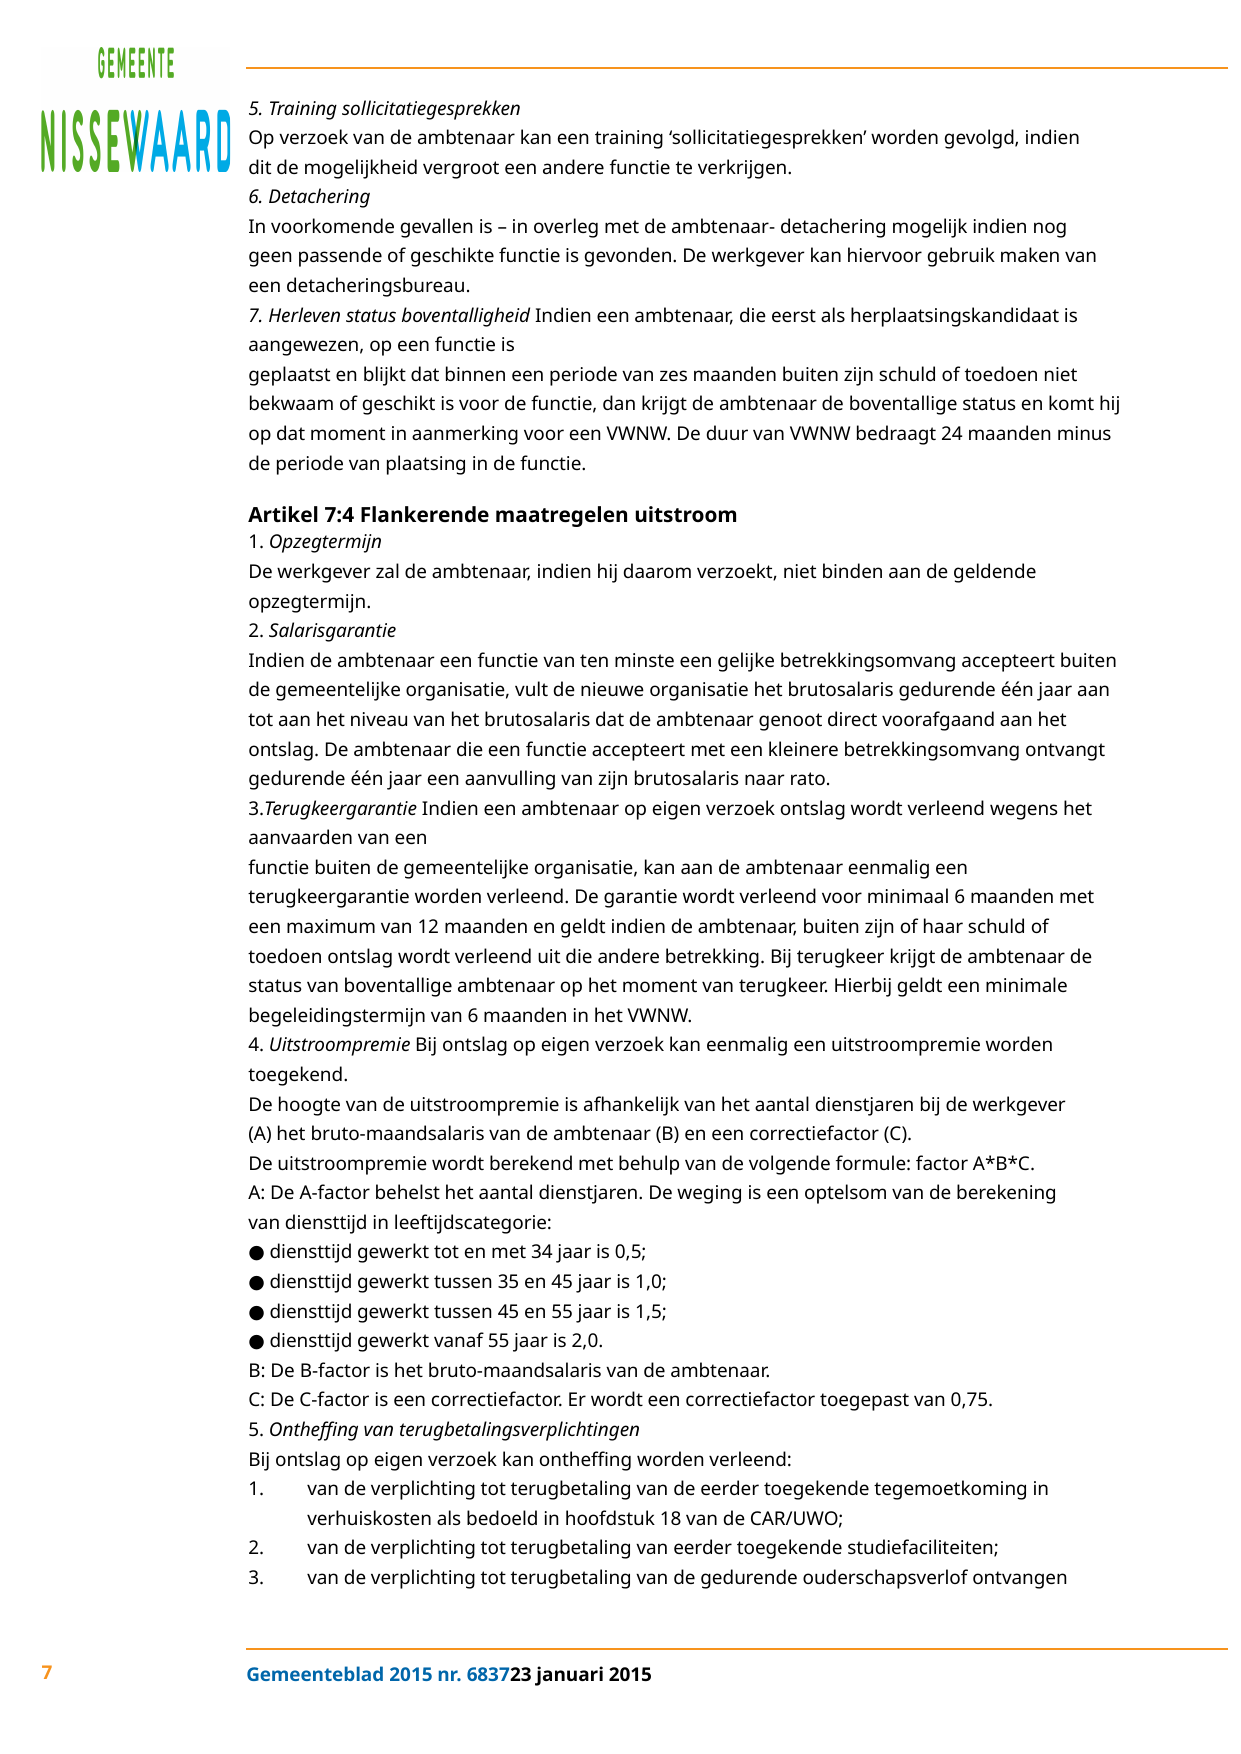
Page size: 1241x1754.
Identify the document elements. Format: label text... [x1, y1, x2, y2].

text A: De A-factor behelst het aantal dienstjaren. De weging is een optelsom van de berekening [248, 1179, 1152, 1205]
text In voorkomende gevallen is – in overleg met de ambtenaar- detachering mogelijk indien nog [248, 213, 1152, 239]
text 3.Terugkeergarantie Indien een ambtenaar op eigen verzoek ontslag wordt verleend wegens het aanvaarden van een [248, 795, 1152, 850]
picture [200, 151, 206, 172]
text geplaatst en blijkt dat binnen een periode van zes maanden buiten zijn schuld of toedoen niet [248, 361, 1152, 387]
text de gemeentelijke organisatie, vult de nieuwe organisatie het brutosalaris gedurende één jaar aan [248, 677, 1152, 702]
picture [222, 122, 227, 160]
list van de verplichting tot terugbetaling van de gedurende ouderschapsverlof ontvangen [248, 1564, 1152, 1590]
text geen passende of geschikte functie is gevonden. De werkgever kan hiervoor gebruik maken van [248, 243, 1152, 268]
list van de verplichting tot terugbetaling van de eerder toegekende tegemoetkoming in verhuiskosten als bedoeld in hoofdstuk 18 van de CAR/UWO; [248, 1475, 1152, 1531]
text Op verzoek van de ambtenaar kan een training ‘sollicitatiegesprekken’ worden gevolgd, indien [248, 124, 1152, 150]
text ● diensttijd gewerkt tot en met 34 jaar is 0,5; [248, 1239, 1152, 1264]
text 2. Salarisgarantie [248, 617, 1152, 643]
text ontslag. De ambtenaar die een functie accepteert met een kleinere betrekkingsomvang ontvangt [248, 736, 1152, 761]
picture [154, 157, 165, 172]
text dit de mogelijkheid vergroot een andere functie te verkrijgen. [248, 154, 1152, 180]
list van de verplichting tot terugbetaling van eerder toegekende studiefaciliteiten; [248, 1534, 1152, 1560]
text functie buiten de gemeentelijke organisatie, kan aan de ambtenaar eenmalig een [248, 854, 1152, 880]
text begeleidingstermijn van 6 maanden in het VWNW. [248, 1002, 1152, 1028]
text gedurende één jaar een aanvulling van zijn brutosalaris naar rato. [248, 765, 1152, 791]
text op dat moment in aanmerking voor een VWNW. De duur van VWNW bedraagt 24 maanden minus [248, 420, 1152, 446]
text 5. Ontheffing van terugbetalingsverplichtingen [248, 1416, 1152, 1442]
text 6. Detachering [248, 183, 1152, 209]
text tot aan het niveau van het brutosalaris dat de ambtenaar genoot direct voorafgaand aan het [248, 706, 1152, 732]
text een maximum van 12 maanden en geldt indien de ambtenaar, buiten zijn of haar schuld of [248, 913, 1152, 939]
text terugkeergarantie worden verleend. De garantie wordt verleend voor minimaal 6 maanden met [248, 884, 1152, 909]
text een detacheringsbureau. [248, 272, 1152, 298]
text ● diensttijd gewerkt tussen 45 en 55 jaar is 1,5; [248, 1298, 1152, 1323]
text ● diensttijd gewerkt tussen 35 en 45 jaar is 1,0; [248, 1268, 1152, 1294]
text De werkgever zal de ambtenaar, indien hij daarom verzoekt, niet binden aan de geldende [248, 558, 1152, 584]
text toedoen ontslag wordt verleend uit die andere betrekking. Bij terugkeer krijgt de ambtenaar de [248, 943, 1152, 968]
text Artikel 7:4 Flankerende maatregelen uitstroom [248, 500, 1152, 529]
text 7. Herleven status boventalligheid Indien een ambtenaar, die eerst als herplaatsingskandidaat is aangewezen, op een functie is [248, 302, 1152, 357]
text C: De C-factor is een correctiefactor. Er wordt een correctiefactor toegepast van 0,75. [248, 1387, 1152, 1412]
picture [41, 47, 231, 172]
text Indien de ambtenaar een functie van ten minste een gelijke betrekkingsomvang accepteert buiten [248, 647, 1152, 673]
text bekwaam of geschikt is voor de functie, dan krijgt de ambtenaar de boventallige status en komt hij [248, 391, 1152, 416]
text status van boventallige ambtenaar op het moment van terugkeer. Hierbij geldt een minimale [248, 972, 1152, 998]
text Bij ontslag op eigen verzoek kan ontheffing worden verleend: [248, 1446, 1152, 1471]
picture [176, 157, 187, 172]
text de periode van plaatsing in de functie. [248, 450, 1152, 476]
text 1. Opzegtermijn [248, 529, 1152, 554]
text (A) het bruto-maandsalaris van de ambtenaar (B) en een correctiefactor (C). [248, 1120, 1152, 1146]
text B: De B-factor is het bruto-maandsalaris van de ambtenaar. [248, 1357, 1152, 1383]
text opzegtermijn. [248, 588, 1152, 613]
text van diensttijd in leeftijdscategorie: [248, 1209, 1152, 1235]
text ● diensttijd gewerkt vanaf 55 jaar is 2,0. [248, 1327, 1152, 1353]
text 5. Training sollicitatiegesprekken [248, 95, 1152, 121]
text 4. Uitstroompremie Bij ontslag op eigen verzoek kan eenmalig een uitstroompremie worden toegekend. [248, 1032, 1152, 1087]
text De uitstroompremie wordt berekend met behulp van de volgende formule: factor A*B*C. [248, 1150, 1152, 1176]
picture [201, 122, 206, 138]
text De hoogte van de uitstroompremie is afhankelijk van het aantal dienstjaren bij de werkgever [248, 1091, 1152, 1116]
